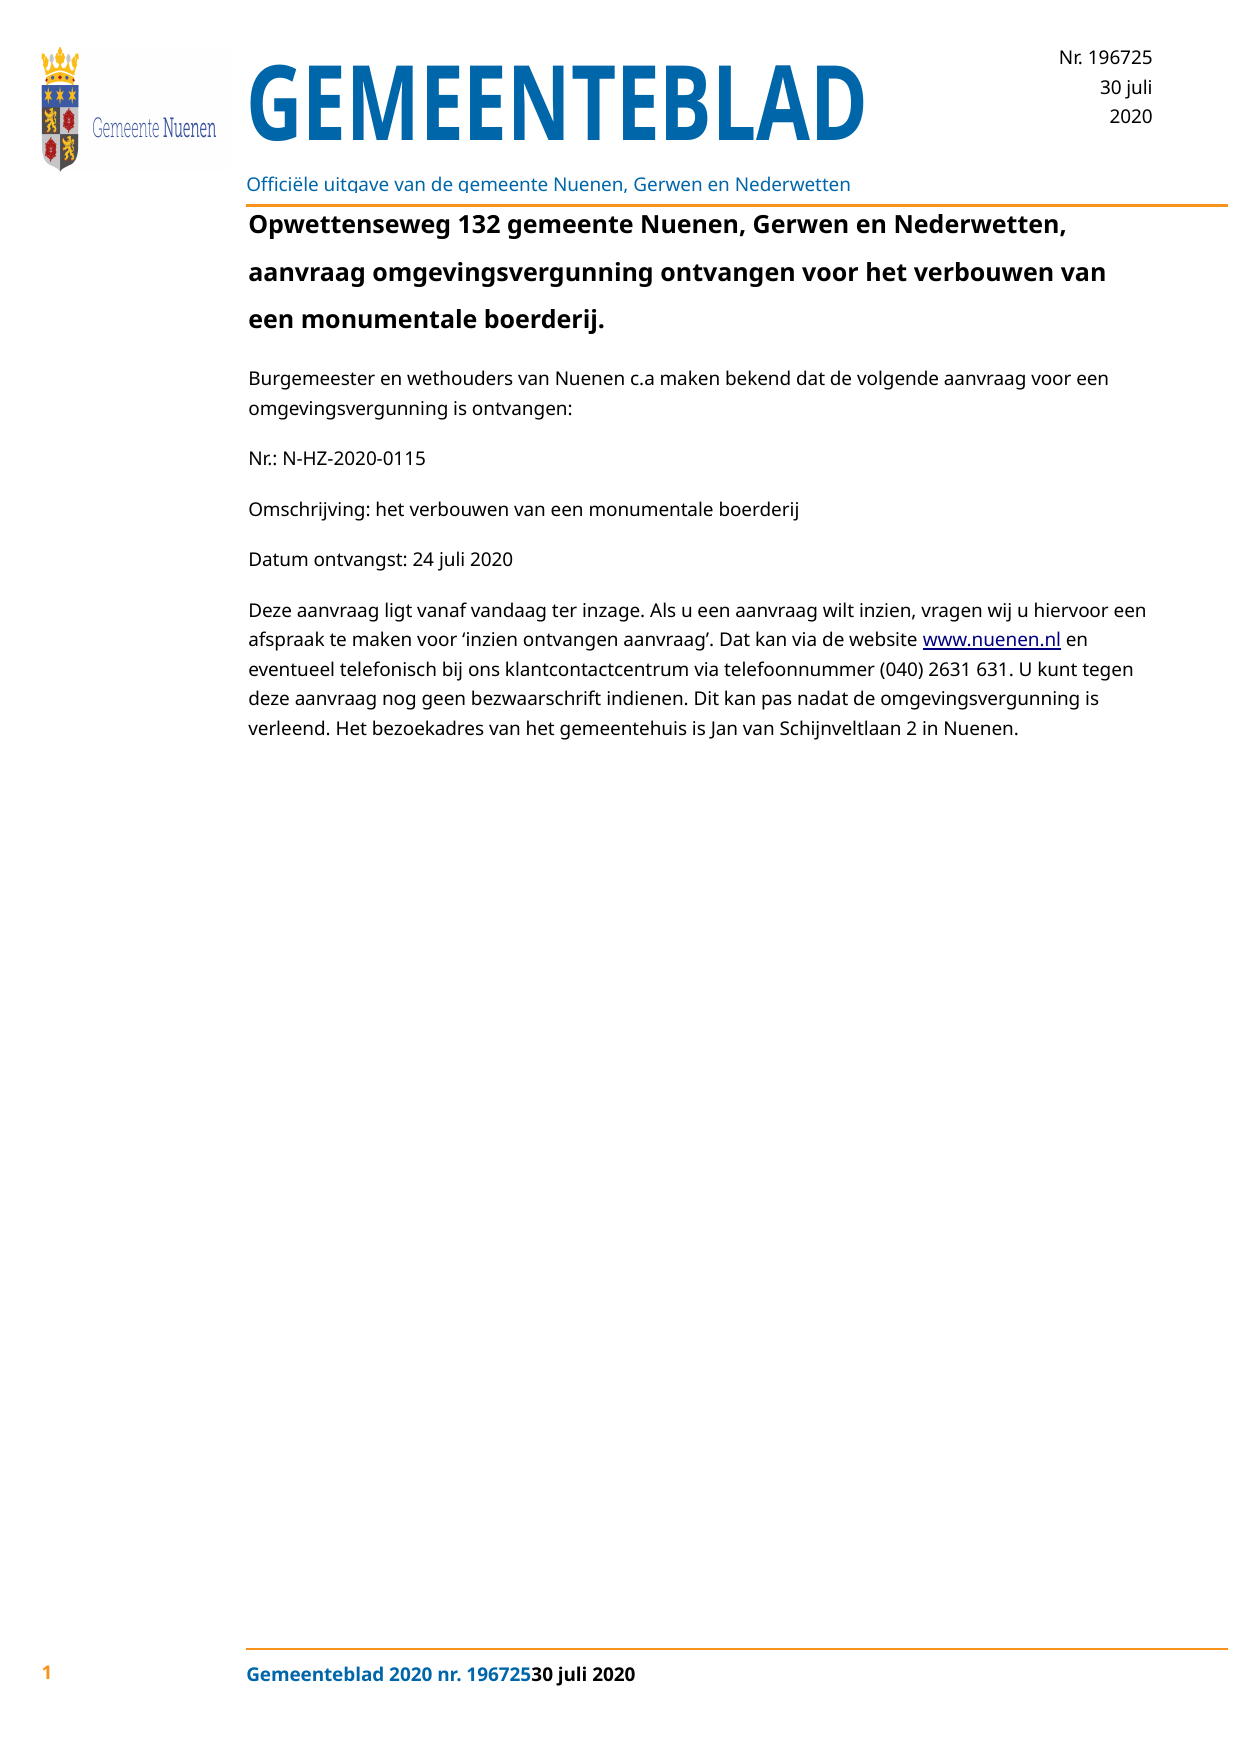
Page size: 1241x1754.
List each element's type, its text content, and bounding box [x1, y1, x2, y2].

text Opwettenseweg 132 gemeente Nuenen, Gerwen en Nederwetten, aanvraag omgevingsvergunning ontvangen voor het verbouwen van een monumentale boerderij. [248, 207, 1152, 336]
text Burgemeester en wethouders van Nuenen c.a maken bekend dat de volgende aanvraag voor een omgevingsvergunning is ontvangen: [248, 366, 1152, 421]
text Datum ontvangst: 24 juli 2020 [248, 546, 1152, 572]
picture [41, 47, 231, 172]
text Deze aanvraag ligt vanaf vandaag ter inzage. Als u een aanvraag wilt inzien, vragen wij u hiervoor een afspraak te maken voor ‘inzien ontvangen aanvraag’. Dat kan via de website www.nuenen.nl en eventueel telefonisch bij ons klantcontactcentrum via telefoonnummer (040) 2631 631. U kunt tegen deze aanvraag nog geen bezwaarschrift indienen. Dit kan pas nadat de omgevingsvergunning is verleend. Het bezoekadres van het gemeentehuis is Jan van Schijnveltlaan 2 in Nuenen. [248, 597, 1152, 741]
text Omschrijving: het verbouwen van een monumentale boerderij [248, 496, 1152, 522]
text Nr.: N-HZ-2020-0115 [248, 446, 1152, 471]
